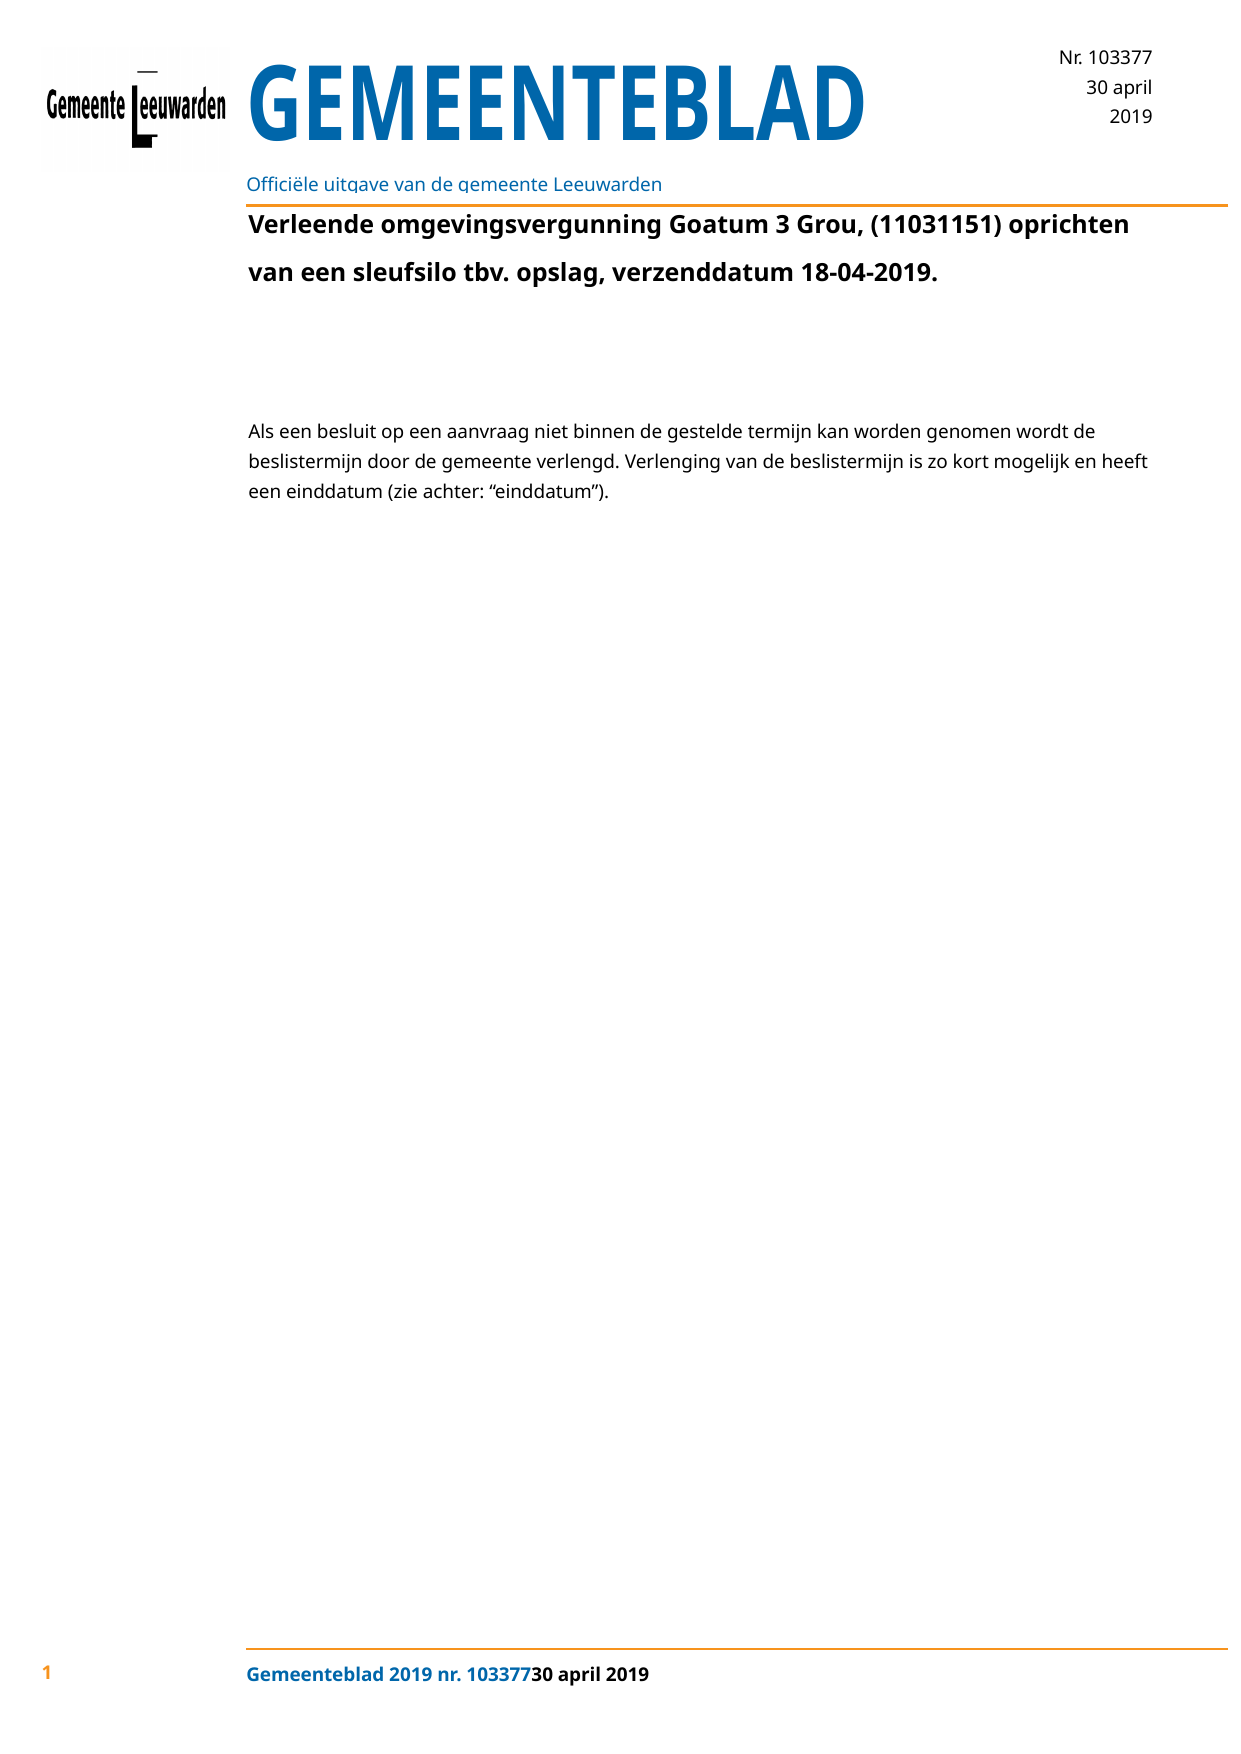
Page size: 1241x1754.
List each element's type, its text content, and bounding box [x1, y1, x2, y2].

text Verleende omgevingsvergunning Goatum 3 Grou, (11031151) oprichten van een sleufsilo tbv. opslag, verzenddatum 18-04-2019. [248, 207, 1152, 288]
picture [41, 47, 231, 172]
text Als een besluit op een aanvraag niet binnen de gestelde termijn kan worden genomen wordt de beslistermijn door de gemeente verlengd. Verlenging van de beslistermijn is zo kort mogelijk en heeft een einddatum (zie achter: “einddatum”). [248, 419, 1152, 504]
